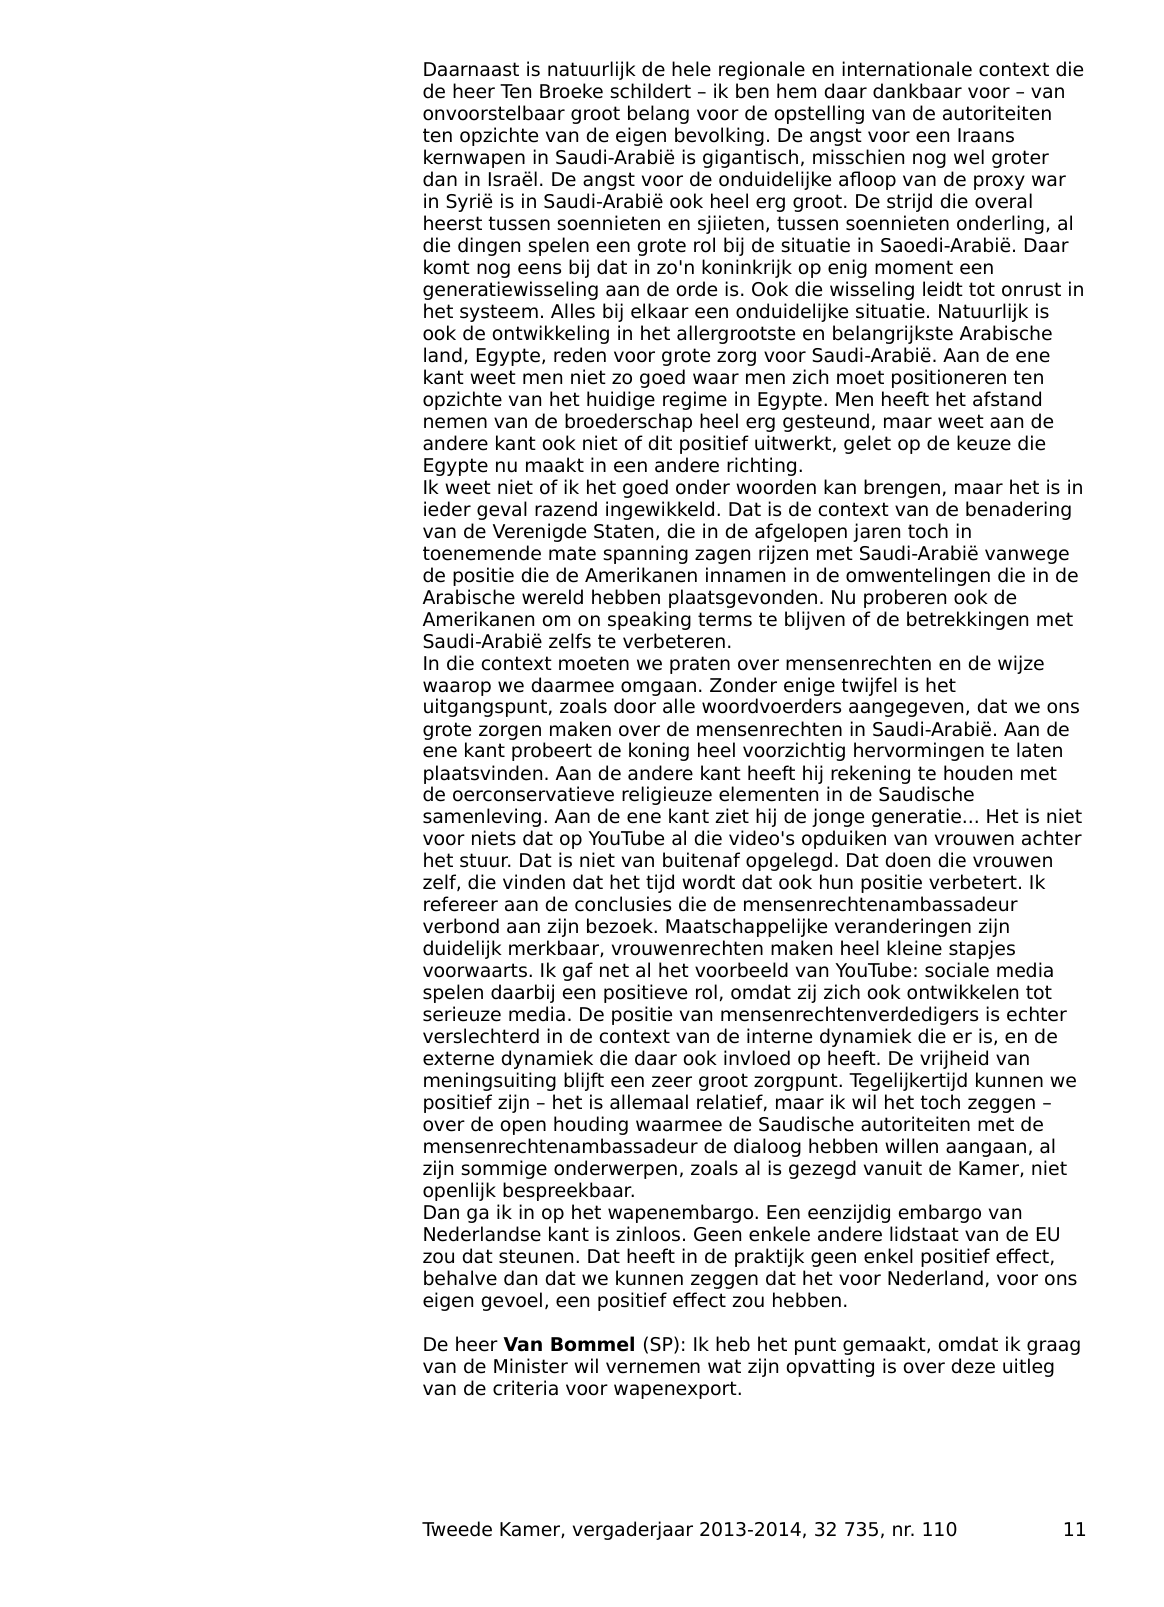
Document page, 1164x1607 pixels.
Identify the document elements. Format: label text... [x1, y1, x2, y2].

text Dan ga ik in op het wapenembargo. Een eenzijdig embargo van Nederlandse kant is zinloos. Geen enkele andere lidstaat van de EU zou dat steunen. Dat heeft in de praktijk geen enkel positief effect, behalve dan dat we kunnen zeggen dat het voor Nederland, voor ons eigen gevoel, een positief effect zou hebben. [422, 1202, 1087, 1312]
text Ik weet niet of ik het goed onder woorden kan brengen, maar het is in ieder geval razend ingewikkeld. Dat is de context van de benadering van de Verenigde Staten, die in de afgelopen jaren toch in toenemende mate spanning zagen rijzen met Saudi-Arabië vanwege de positie die de Amerikanen innamen in de omwentelingen die in de Arabische wereld hebben plaatsgevonden. Nu proberen ook de Amerikanen om on speaking terms te blijven of de betrekkingen met Saudi-Arabië zelfs te verbeteren. [422, 477, 1087, 652]
text Daarnaast is natuurlijk de hele regionale en internationale context die de heer Ten Broeke schildert – ik ben hem daar dankbaar voor – van onvoorstelbaar groot belang voor de opstelling van de autoriteiten ten opzichte van de eigen bevolking. De angst voor een Iraans kernwapen in Saudi-Arabië is gigantisch, misschien nog wel groter dan in Israël. De angst voor de onduidelijke afloop van de proxy war in Syrië is in Saudi-Arabië ook heel erg groot. De strijd die overal heerst tussen soennieten en sjiieten, tussen soennieten onderling, al die dingen spelen een grote rol bij de situatie in Saoedi-Arabië. Daar komt nog eens bij dat in zo'n koninkrijk op enig moment een generatiewisseling aan de orde is. Ook die wisseling leidt tot onrust in het systeem. Alles bij elkaar een onduidelijke situatie. Natuurlijk is ook de ontwikkeling in het allergrootste en belangrijkste Arabische land, Egypte, reden voor grote zorg voor Saudi-Arabië. Aan de ene kant weet men niet zo goed waar men zich moet positioneren ten opzichte van het huidige regime in Egypte. Men heeft het afstand nemen van de broederschap heel erg gesteund, maar weet aan de andere kant ook niet of dit positief uitwerkt, gelet op de keuze die Egypte nu maakt in een andere richting. [422, 59, 1087, 477]
text De heer Van Bommel (SP): Ik heb het punt gemaakt, omdat ik graag van de Minister wil vernemen wat zijn opvatting is over deze uitleg van de criteria voor wapenexport. [422, 1334, 1087, 1400]
text In die context moeten we praten over mensenrechten en de wijze waarop we daarmee omgaan. Zonder enige twijfel is het uitgangspunt, zoals door alle woordvoerders aangegeven, dat we ons grote zorgen maken over de mensenrechten in Saudi-Arabië. Aan de ene kant probeert de koning heel voorzichtig hervormingen te laten plaatsvinden. Aan de andere kant heeft hij rekening te houden met de oerconservatieve religieuze elementen in de Saudische samenleving. Aan de ene kant ziet hij de jonge generatie... Het is niet voor niets dat op YouTube al die video's opduiken van vrouwen achter het stuur. Dat is niet van buitenaf opgelegd. Dat doen die vrouwen zelf, die vinden dat het tijd wordt dat ook hun positie verbetert. Ik refereer aan de conclusies die de mensenrechtenambassadeur verbond aan zijn bezoek. Maatschappelijke veranderingen zijn duidelijk merkbaar, vrouwenrechten maken heel kleine stapjes voorwaarts. Ik gaf net al het voorbeeld van YouTube: sociale media spelen daarbij een positieve rol, omdat zij zich ook ontwikkelen tot serieuze media. De positie van mensenrechtenverdedigers is echter verslechterd in de context van de interne dynamiek die er is, en de externe dynamiek die daar ook invloed op heeft. De vrijheid van meningsuiting blijft een zeer groot zorgpunt. Tegelijkertijd kunnen we positief zijn – het is allemaal relatief, maar ik wil het toch zeggen – over de open houding waarmee de Saudische autoriteiten met de mensenrechtenambassadeur de dialoog hebben willen aangaan, al zijn sommige onderwerpen, zoals al is gezegd vanuit de Kamer, niet openlijk bespreekbaar. [422, 652, 1087, 1202]
